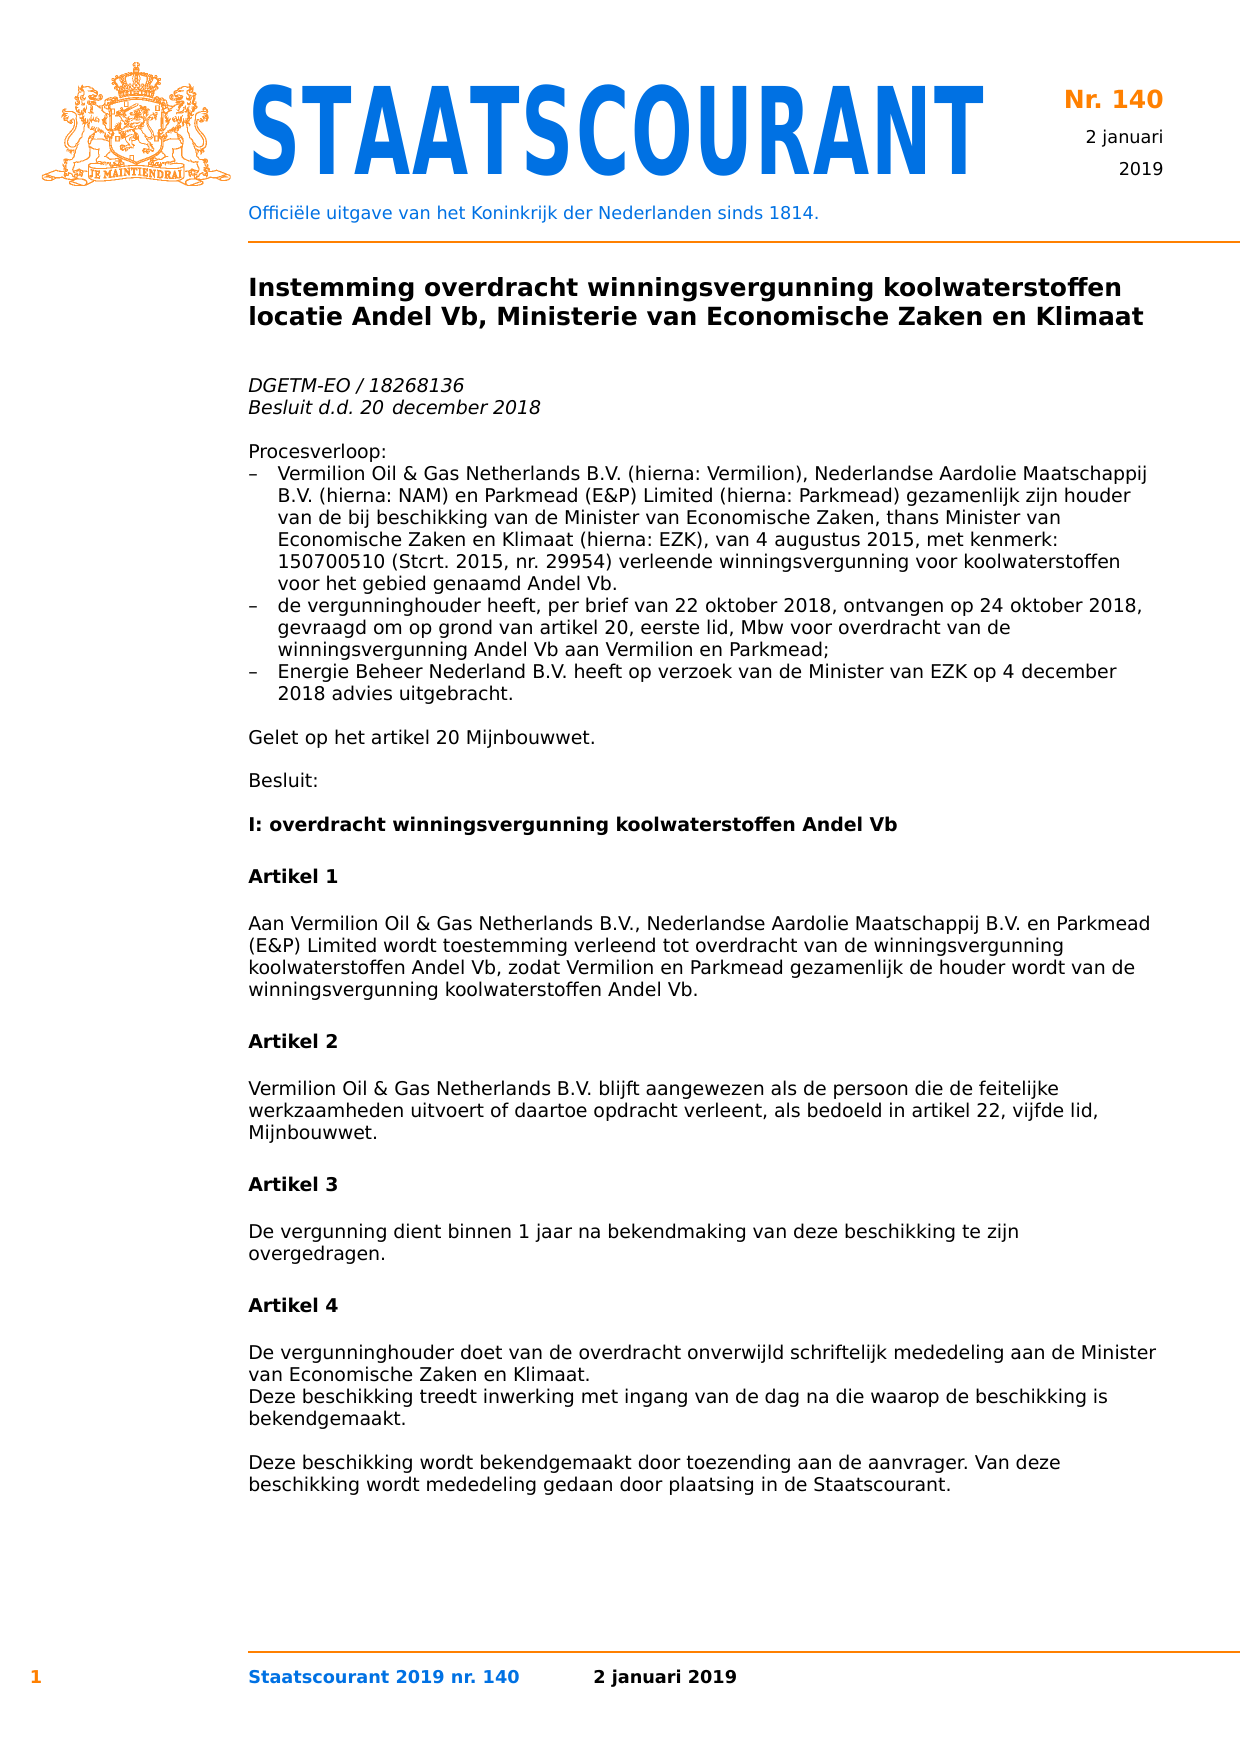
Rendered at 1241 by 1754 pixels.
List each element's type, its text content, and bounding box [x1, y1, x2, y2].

text Gelet op het artikel 20 Mijnbouwwet. [248, 727, 1163, 748]
table_header Nr. 140 [998, 62, 1240, 121]
text Deze beschikking wordt bekendgemaakt door toezending aan de aanvrager. Van deze beschikking wordt mededeling gedaan door plaatsing in de Staatscourant. [248, 1452, 1163, 1496]
text De vergunning dient binnen 1 jaar na bekendmaking van deze beschikking te zijn overgedragen. [248, 1221, 1163, 1265]
text – Energie Beheer Nederland B.V. heeft op verzoek van de Minister van EZK op 4 december 2018 advies uitgebracht. [248, 661, 1163, 705]
text Aan Vermilion Oil & Gas Netherlands B.V., Nederlandse Aardolie Maatschappij B.V. en Parkmead (E&P) Limited wordt toestemming verleend tot overdracht van de winningsvergunning koolwaterstoffen Andel Vb, zodat Vermilion en Parkmead gezamenlijk de houder wordt van de winningsvergunning koolwaterstoffen Andel Vb. [248, 913, 1163, 1001]
picture [41, 62, 231, 186]
table_cell Officiële uitgave van het Koninkrijk der Nederlanden sinds 1814. [248, 203, 1240, 241]
table_cell 2019 [998, 153, 1240, 203]
table_header [25, 62, 248, 241]
text Vermilion Oil & Gas Netherlands B.V. blijft aangewezen als de persoon die de feitelijke werkzaamheden uitvoert of daartoe opdracht verleent, als bedoeld in artikel 22, vijfde lid, Mijnbouwwet. [248, 1078, 1163, 1144]
subtitle Artikel 4 [248, 1295, 1163, 1317]
text De vergunninghouder doet van de overdracht onverwijld schriftelijk mededeling aan de Minister van Economische Zaken en Klimaat. [248, 1342, 1163, 1386]
text Deze beschikking treedt inwerking met ingang van de dag na die waarop de beschikking is bekendgemaakt. [248, 1386, 1163, 1430]
text – de vergunninghouder heeft, per brief van 22 oktober 2018, ontvangen op 24 oktober 2018, gevraagd om op grond van artikel 20, eerste lid, Mbw voor overdracht van de winningsvergunning Andel Vb aan Vermilion en Parkmead; [248, 595, 1163, 661]
subtitle Artikel 3 [248, 1174, 1163, 1196]
text Besluit d.d. 20 december 2018 [248, 397, 1163, 419]
text I: overdracht winningsvergunning koolwaterstoffen Andel Vb [248, 814, 1163, 836]
subtitle Artikel 1 [248, 866, 1163, 888]
text Besluit: [248, 770, 1163, 792]
table_cell 2 januari [998, 121, 1240, 153]
subtitle Instemming overdracht winningsvergunning koolwaterstoffen locatie Andel Vb, Ministerie van Economische Zaken en Klimaat [248, 273, 1163, 331]
table_header STAATSCOURANT [248, 62, 998, 203]
text – Vermilion Oil & Gas Netherlands B.V. (hierna: Vermilion), Nederlandse Aardolie Maatschappij B.V. (hierna: NAM) en Parkmead (E&P) Limited (hierna: Parkmead) gezamenlijk zijn houder van de bij beschikking van de Minister van Economische Zaken, thans Minister van Economische Zaken en Klimaat (hierna: EZK), van 4 augustus 2015, met kenmerk: 150700510 (Stcrt. 2015, nr. 29954) verleende winningsvergunning voor koolwaterstoffen voor het gebied genaamd Andel Vb. [248, 463, 1163, 595]
subtitle Artikel 2 [248, 1031, 1163, 1053]
text DGETM-EO / 18268136 [248, 375, 1163, 397]
text Procesverloop: [248, 441, 1163, 463]
